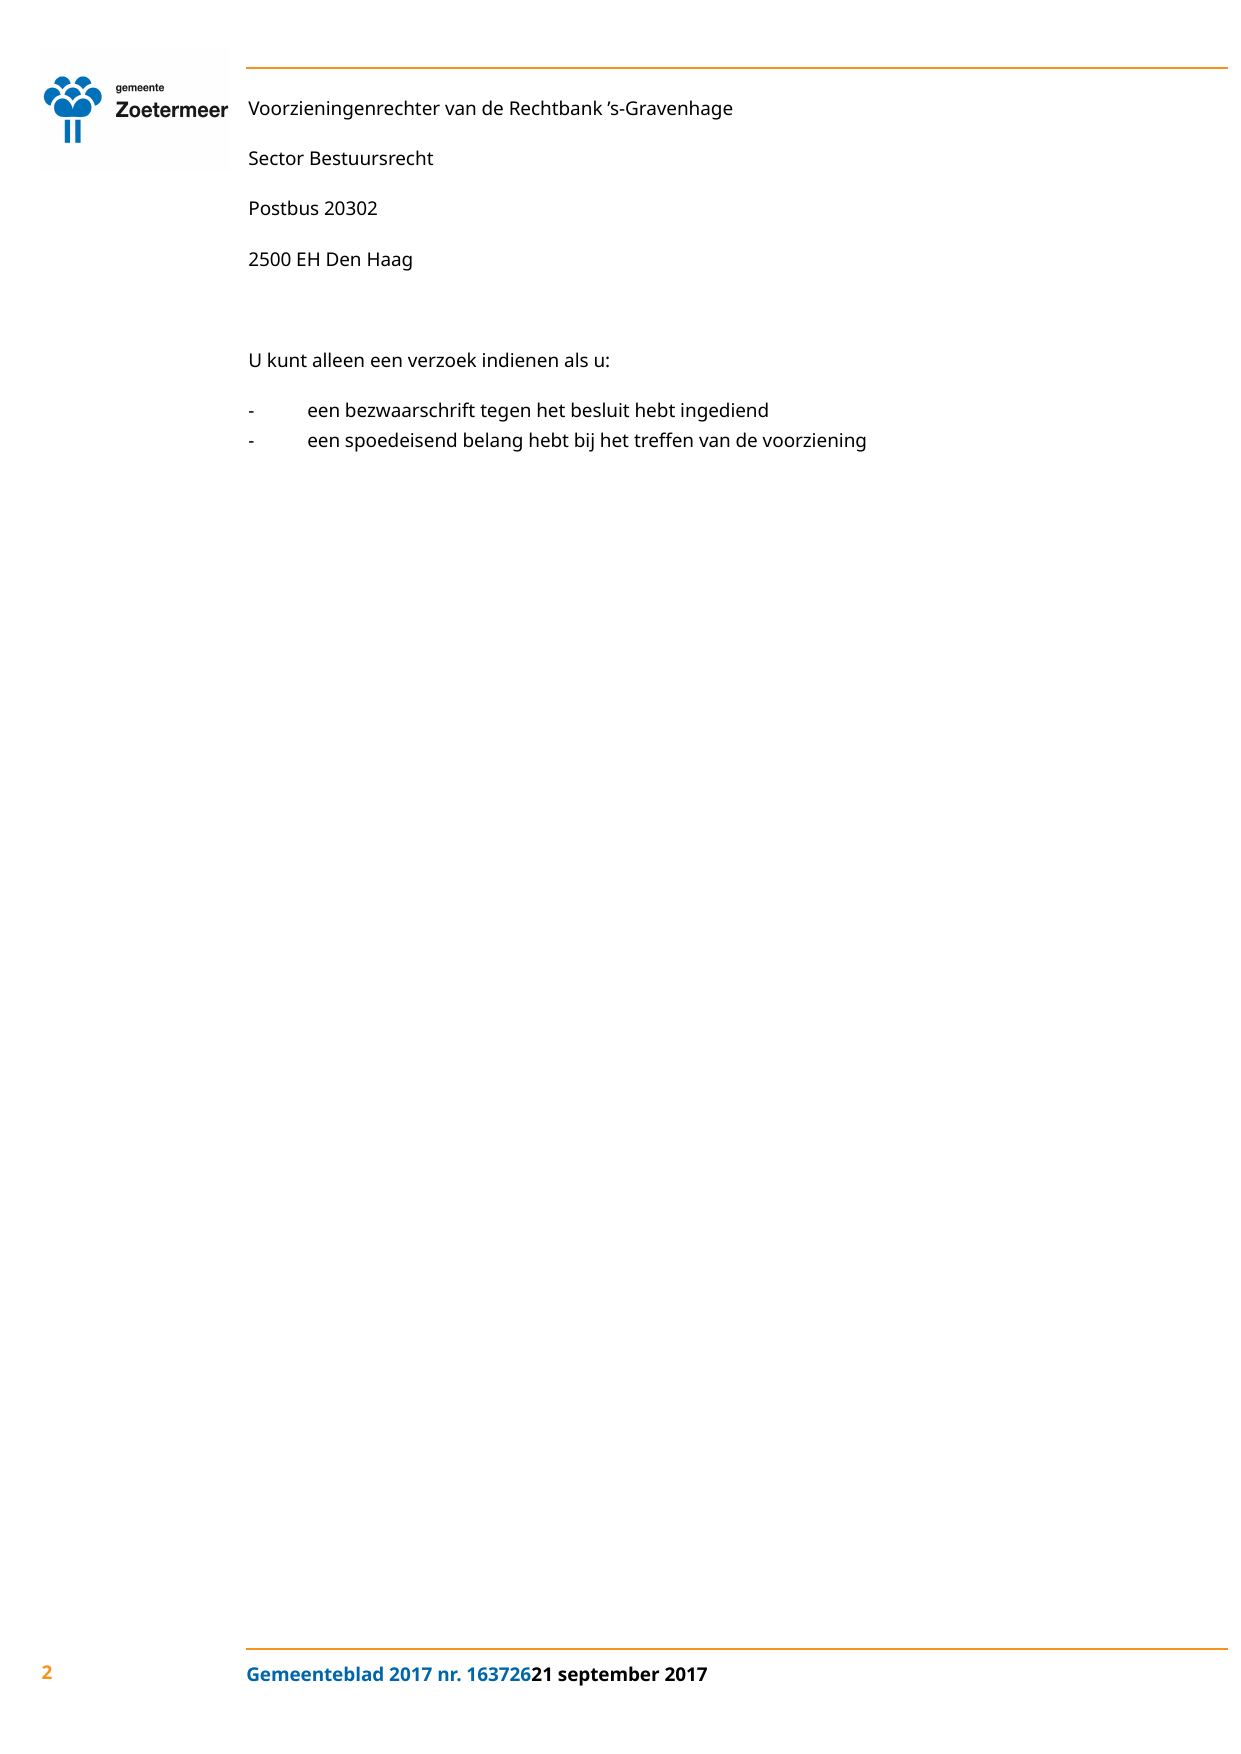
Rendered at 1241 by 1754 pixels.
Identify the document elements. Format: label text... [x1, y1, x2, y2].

text 2500 EH Den Haag [248, 246, 1152, 272]
text Voorzieningenrechter van de Rechtbank ’s-Gravenhage [248, 95, 1152, 121]
text Postbus 20302 [248, 196, 1152, 221]
list een bezwaarschrift tegen het besluit hebt ingediend [248, 397, 1152, 423]
text U kunt alleen een verzoek indienen als u: [248, 347, 1152, 373]
text Sector Bestuursrecht [248, 145, 1152, 171]
picture [41, 47, 231, 172]
list een spoedeisend belang hebt bij het treffen van de voorziening [248, 427, 1152, 453]
